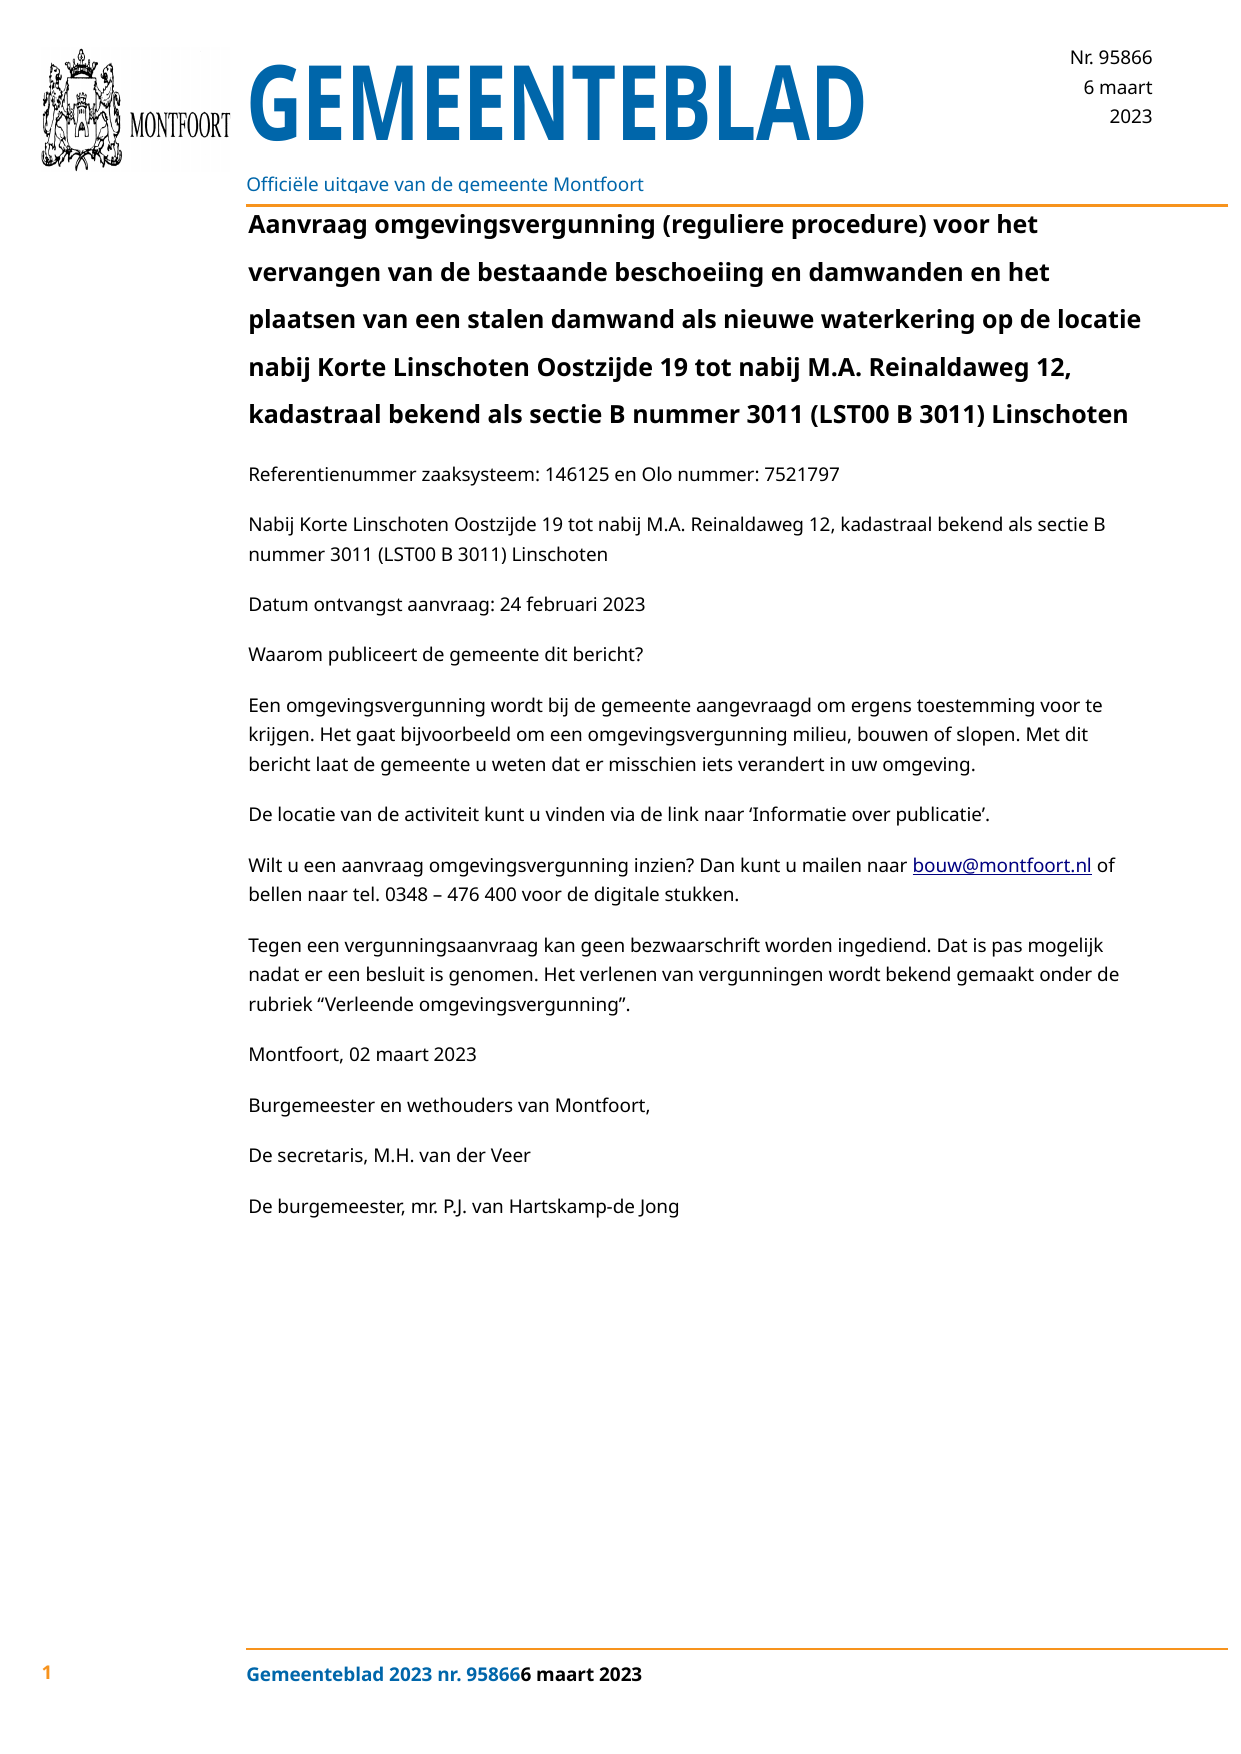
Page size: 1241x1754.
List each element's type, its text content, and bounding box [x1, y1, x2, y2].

text Een omgevingsvergunning wordt bij de gemeente aangevraagd om ergens toestemming voor te krijgen. Het gaat bijvoorbeeld om een omgevingsvergunning milieu, bouwen of slopen. Met dit bericht laat de gemeente u weten dat er misschien iets verandert in uw omgeving. [248, 692, 1152, 777]
text De secretaris, M.H. van der Veer [248, 1142, 1152, 1168]
text Waarom publiceert de gemeente dit bericht? [248, 642, 1152, 667]
text Datum ontvangst aanvraag: 24 februari 2023 [248, 591, 1152, 617]
text De burgemeester, mr. P.J. van Hartskamp-de Jong [248, 1193, 1152, 1218]
text Wilt u een aanvraag omgevingsvergunning inzien? Dan kunt u mailen naar bouw@montfoort.nl of bellen naar tel. 0348 – 476 400 voor de digitale stukken. [248, 852, 1152, 907]
text Aanvraag omgevingsvergunning (reguliere procedure) voor het vervangen van de bestaande beschoeiing en damwanden en het plaatsen van een stalen damwand als nieuwe waterkering op de locatie nabij Korte Linschoten Oostzijde 19 tot nabij M.A. Reinaldaweg 12, kadastraal bekend als sectie B nummer 3011 (LST00 B 3011) Linschoten [248, 207, 1152, 431]
text De locatie van de activiteit kunt u vinden via de link naar ‘Informatie over publicatie’. [248, 802, 1152, 827]
text Tegen een vergunningsaanvraag kan geen bezwaarschrift worden ingediend. Dat is pas mogelijk nadat er een besluit is genomen. Het verlenen van vergunningen wordt bekend gemaakt onder de rubriek “Verleende omgevingsvergunning”. [248, 932, 1152, 1017]
text Montfoort, 02 maart 2023 [248, 1042, 1152, 1067]
text Nabij Korte Linschoten Oostzijde 19 tot nabij M.A. Reinaldaweg 12, kadastraal bekend als sectie B nummer 3011 (LST00 B 3011) Linschoten [248, 511, 1152, 566]
text Burgemeester en wethouders van Montfoort, [248, 1092, 1152, 1118]
text Referentienummer zaaksysteem: 146125 en Olo nummer: 7521797 [248, 461, 1152, 486]
picture [41, 47, 231, 172]
